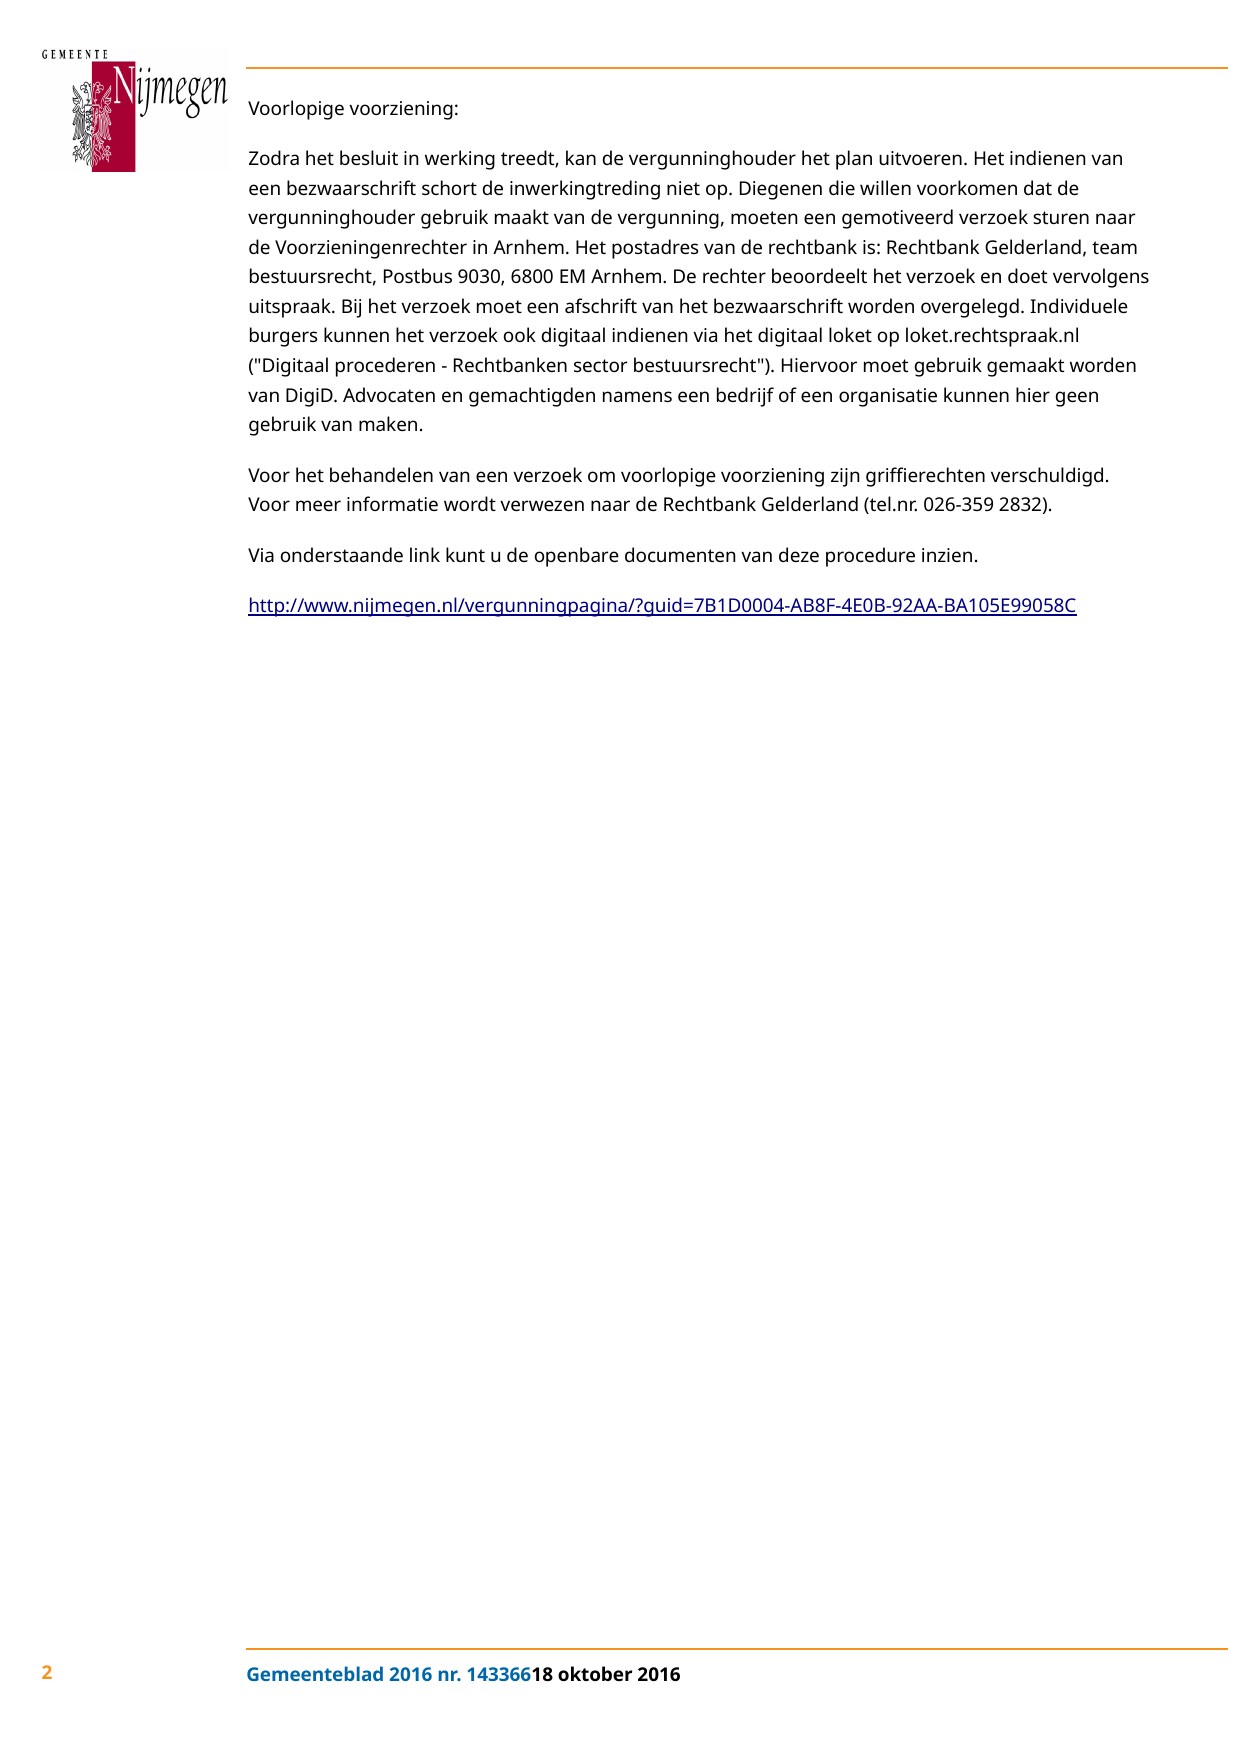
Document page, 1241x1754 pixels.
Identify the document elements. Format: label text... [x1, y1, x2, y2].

text Voor het behandelen van een verzoek om voorlopige voorziening zijn griffierechten verschuldigd. Voor meer informatie wordt verwezen naar de Rechtbank Gelderland (tel.nr. 026-359 2832). [248, 462, 1152, 517]
picture [41, 47, 231, 172]
text Via onderstaande link kunt u de openbare documenten van deze procedure inzien. [248, 542, 1152, 568]
text http://www.nijmegen.nl/vergunningpagina/?guid=7B1D0004-AB8F-4E0B-92AA-BA105E99058C [248, 592, 1152, 618]
text Zodra het besluit in werking treedt, kan de vergunninghouder het plan uitvoeren. Het indienen van een bezwaarschrift schort de inwerkingtreding niet op. Diegenen die willen voorkomen dat de vergunninghouder gebruik maakt van de vergunning, moeten een gemotiveerd verzoek sturen naar de Voorzieningenrechter in Arnhem. Het postadres van de rechtbank is: Rechtbank Gelderland, team bestuursrecht, Postbus 9030, 6800 EM Arnhem. De rechter beoordeelt het verzoek en doet vervolgens uitspraak. Bij het verzoek moet een afschrift van het bezwaarschrift worden overgelegd. Individuele burgers kunnen het verzoek ook digitaal indienen via het digitaal loket op loket.rechtspraak.nl ("Digitaal procederen - Rechtbanken sector bestuursrecht"). Hiervoor moet gebruik gemaakt worden van DigiD. Advocaten en gemachtigden namens een bedrijf of een organisatie kunnen hier geen gebruik van maken. [248, 145, 1152, 437]
text Voorlopige voorziening: [248, 95, 1152, 121]
